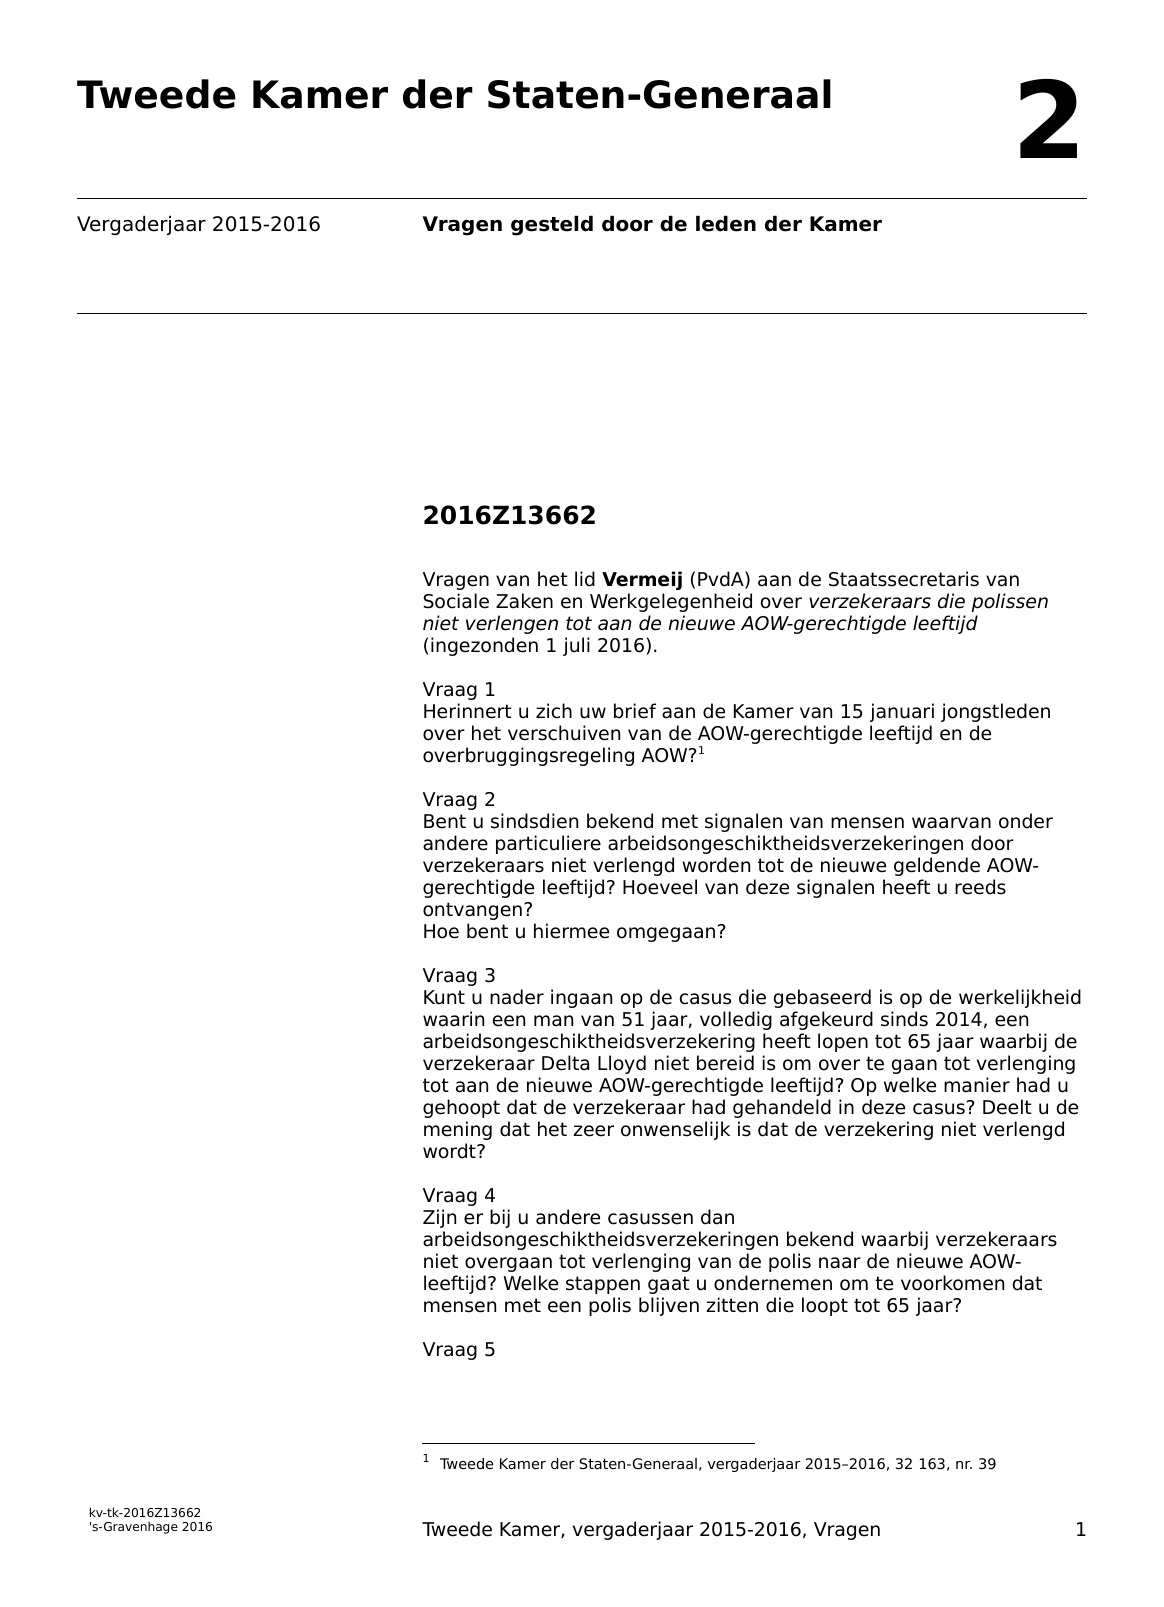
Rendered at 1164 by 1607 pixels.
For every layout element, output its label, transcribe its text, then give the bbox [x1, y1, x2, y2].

text Vraag 1 [422, 679, 1087, 701]
text Vraag 5 [422, 1339, 1087, 1361]
text Herinnert u zich uw brief aan de Kamer van 15 januari jongstleden over het verschuiven van de AOW-gerechtigde leeftijd en de overbruggingsregeling AOW? [422, 701, 1087, 767]
table_header Tweede Kamer der Staten-Generaal [77, 59, 886, 198]
text Kunt u nader ingaan op de casus die gebaseerd is op de werkelijkheid waarin een man van 51 jaar, volledig afgekeurd sinds 2014, een arbeidsongeschiktheidsverzekering heeft lopen tot 65 jaar waarbij de verzekeraar Delta Lloyd niet bereid is om over te gaan tot verlenging tot aan de nieuwe AOW-gerechtigde leeftijd? Op welke manier had u gehoopt dat de verzekeraar had gehandeld in deze casus? Deelt u de mening dat het zeer onwenselijk is dat de verzekering niet verlengd wordt? [422, 987, 1087, 1163]
text 's-Gravenhage 2016 [88, 1520, 323, 1534]
table_header 2 [886, 59, 1087, 198]
text Vraag 3 [422, 965, 1087, 987]
text kv-tk-2016Z13662 [88, 1506, 323, 1520]
table_cell Vergaderjaar 2015-2016 [77, 199, 422, 313]
table_cell Vragen gesteld door de leden der Kamer [422, 199, 1087, 313]
text Bent u sindsdien bekend met signalen van mensen waarvan onder andere particuliere arbeidsongeschiktheidsverzekeringen door verzekeraars niet verlengd worden tot de nieuwe geldende AOW-gerechtigde leeftijd? Hoeveel van deze signalen heeft u reeds ontvangen? [422, 811, 1087, 921]
text Vraag 2 [422, 789, 1087, 811]
text Vragen van het lid Vermeij (PvdA) aan de Staatssecretaris van Sociale Zaken en Werkgelegenheid over verzekeraars die polissen niet verlengen tot aan de nieuwe AOW-gerechtigde leeftijd (ingezonden 1 juli 2016). [422, 569, 1087, 657]
text 2016Z13662 [422, 501, 1087, 531]
text Zijn er bij u andere casussen dan arbeidsongeschiktheidsverzekeringen bekend waarbij verzekeraars niet overgaan tot verlenging van de polis naar de nieuwe AOW-leeftijd? Welke stappen gaat u ondernemen om te voorkomen dat mensen met een polis blijven zitten die loopt tot 65 jaar? [422, 1207, 1087, 1317]
text Hoe bent u hiermee omgegaan? [422, 921, 1087, 943]
text Vraag 4 [422, 1185, 1087, 1207]
text Tweede Kamer der Staten-Generaal, vergaderjaar 2015–2016, 32 163, nr. 39 [422, 1452, 1087, 1474]
